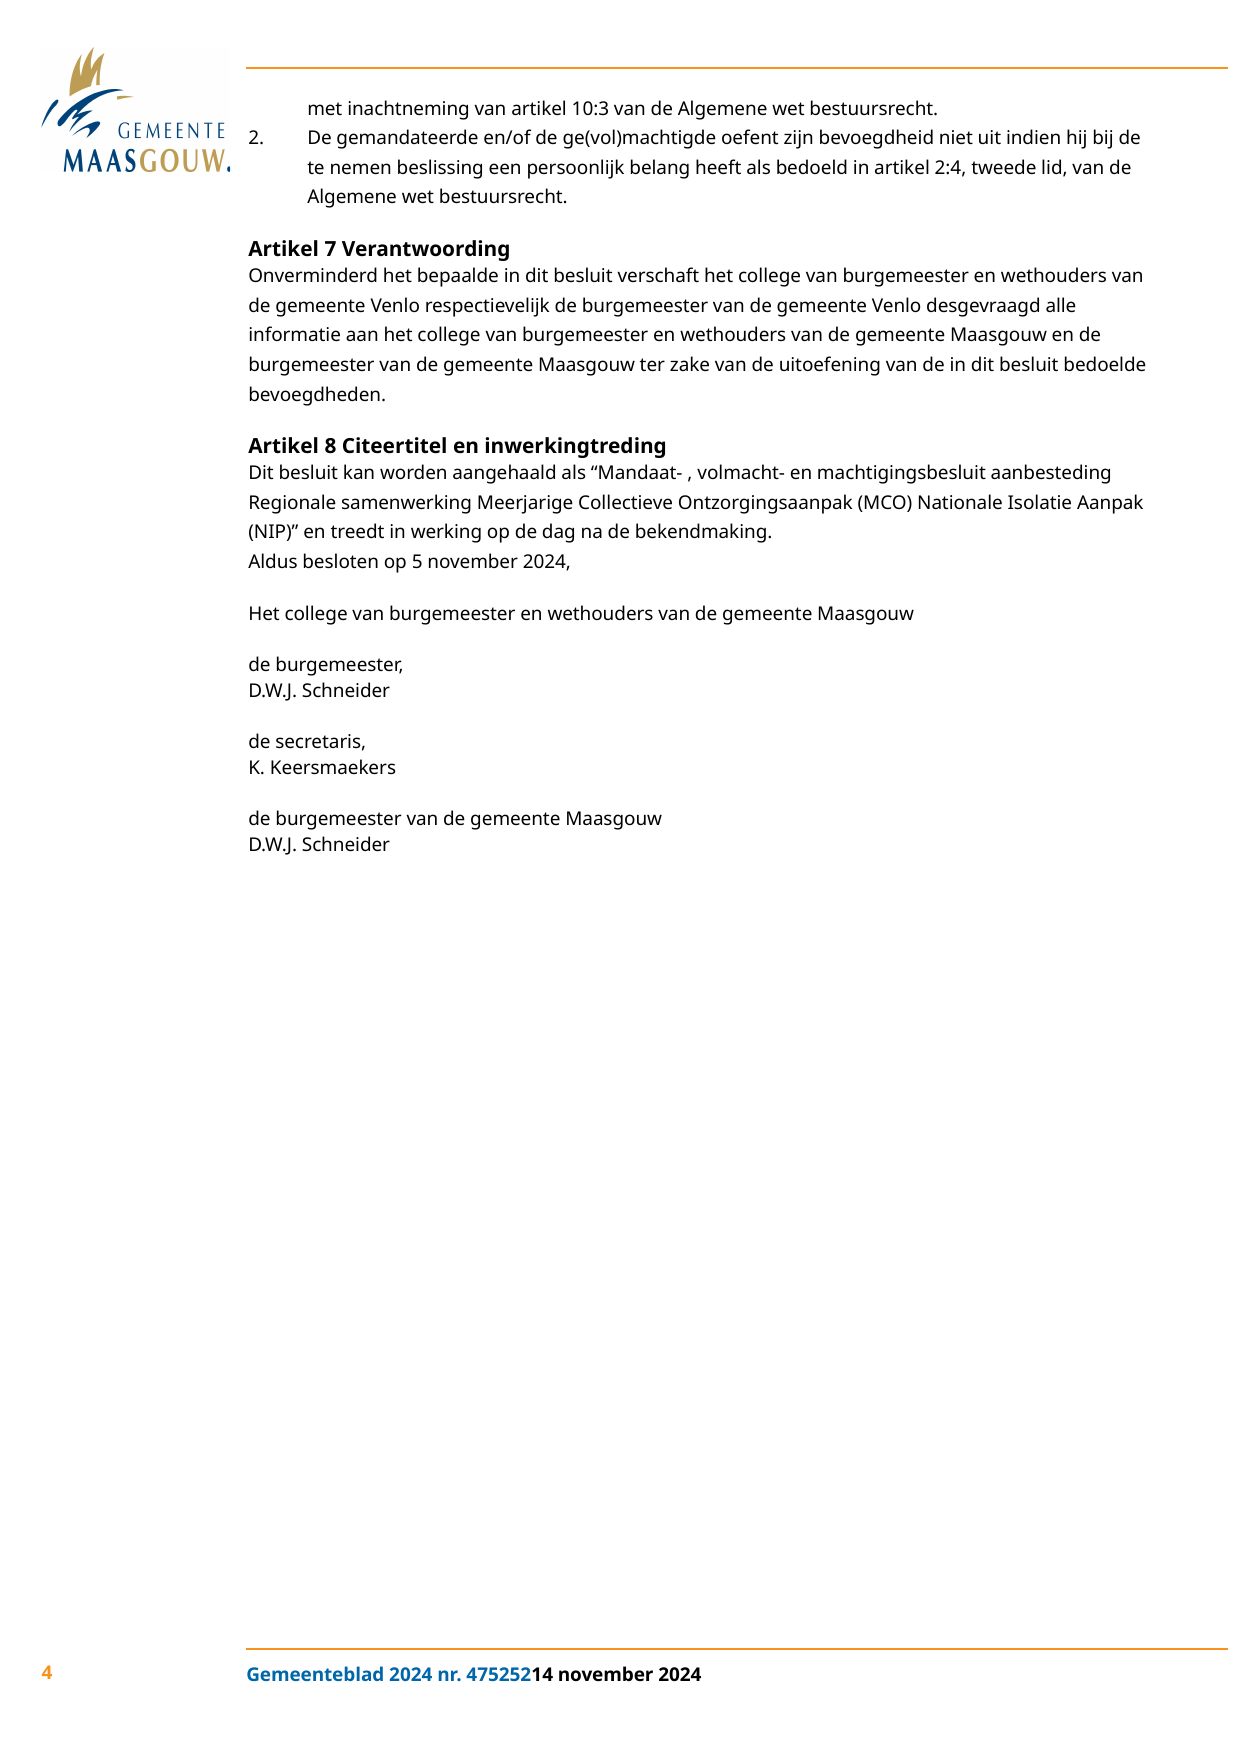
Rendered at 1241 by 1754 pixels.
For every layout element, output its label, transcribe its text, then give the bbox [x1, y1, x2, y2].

picture [41, 47, 231, 172]
text de burgemeester, [248, 651, 1152, 677]
text de burgemeester van de gemeente Maasgouw [248, 806, 1152, 831]
list De gemandateerde en/of de ge(vol)machtigde oefent zijn bevoegdheid niet uit indien hij bij de te nemen beslissing een persoonlijk belang heeft als bedoeld in artikel 2:4, tweede lid, van de Algemene wet bestuursrecht. [248, 124, 1152, 209]
text D.W.J. Schneider [248, 677, 1152, 703]
text Onverminderd het bepaalde in dit besluit verschaft het college van burgemeester en wethouders van de gemeente Venlo respectievelijk de burgemeester van de gemeente Venlo desgevraagd alle informatie aan het college van burgemeester en wethouders van de gemeente Maasgouw en de burgemeester van de gemeente Maasgouw ter zake van de uitoefening van de in dit besluit bedoelde bevoegdheden. [248, 262, 1152, 406]
text Aldus besloten op 5 november 2024, [248, 548, 1152, 574]
list met inachtneming van artikel 10:3 van de Algemene wet bestuursrecht. [248, 95, 1152, 121]
text Het college van burgemeester en wethouders van de gemeente Maasgouw [248, 600, 1152, 626]
text de secretaris, [248, 728, 1152, 754]
text K. Keersmaekers [248, 754, 1152, 780]
text Artikel 7 Verantwoording [248, 234, 1152, 262]
text Dit besluit kan worden aangehaald als “Mandaat- , volmacht- en machtigingsbesluit aanbesteding Regionale samenwerking Meerjarige Collectieve Ontzorgingsaanpak (MCO) Nationale Isolatie Aanpak (NIP)” en treedt in werking op de dag na de bekendmaking. [248, 459, 1152, 544]
text Artikel 8 Citeertitel en inwerkingtreding [248, 431, 1152, 459]
text D.W.J. Schneider [248, 831, 1152, 857]
